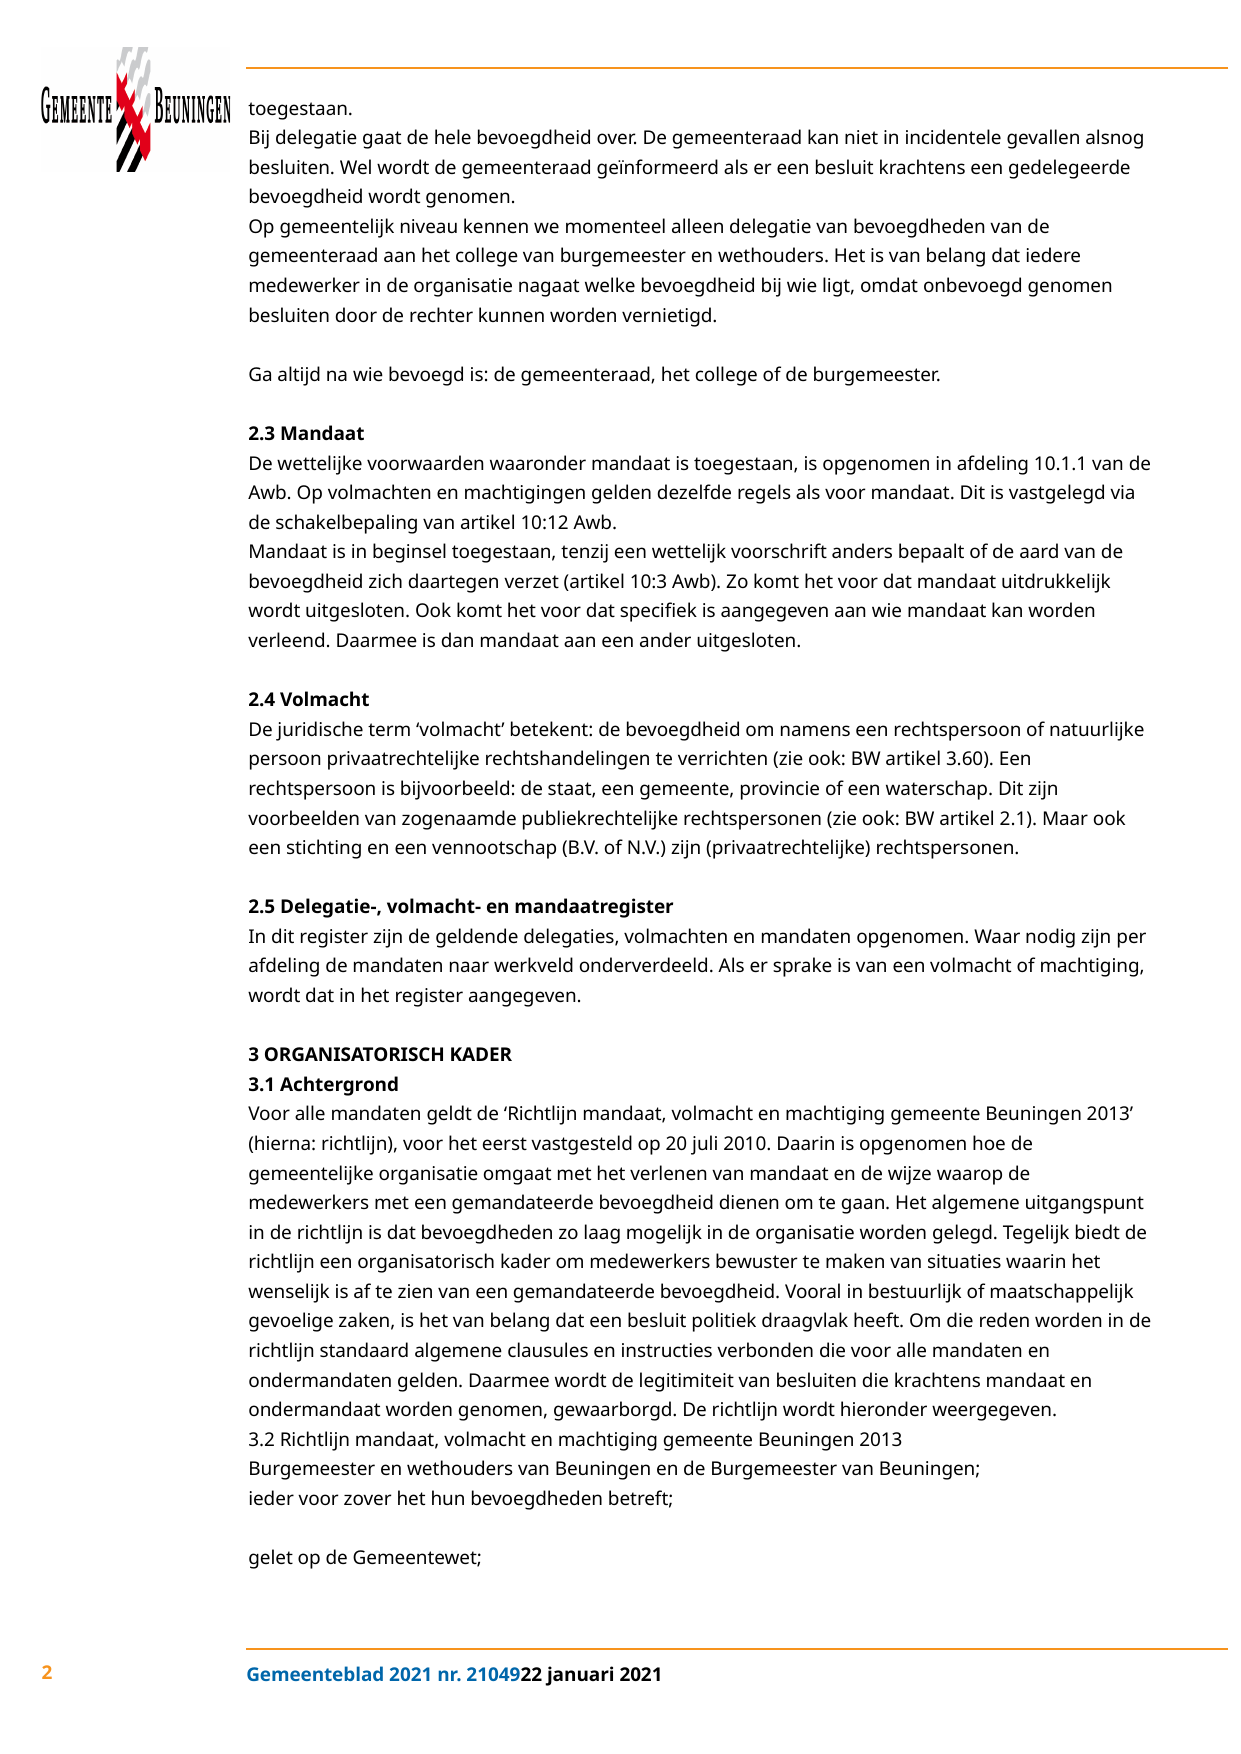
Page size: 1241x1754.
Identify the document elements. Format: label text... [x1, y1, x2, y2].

text gelet op de Gemeentewet; [248, 1544, 1152, 1570]
text 2.3 Mandaat [248, 420, 1152, 446]
text toegestaan. [248, 95, 1152, 121]
text De juridische term ‘volmacht’ betekent: de bevoegdheid om namens een rechtspersoon of natuurlijke persoon privaatrechtelijke rechtshandelingen te verrichten (zie ook: BW artikel 3.60). Een rechtspersoon is bijvoorbeeld: de staat, een gemeente, provincie of een waterschap. Dit zijn voorbeelden van zogenaamde publiekrechtelijke rechtspersonen (zie ook: BW artikel 2.1). Maar ook een stichting en een vennootschap (B.V. of N.V.) zijn (privaatrechtelijke) rechtspersonen. [248, 716, 1152, 860]
text In dit register zijn de geldende delegaties, volmachten en mandaten opgenomen. Waar nodig zijn per afdeling de mandaten naar werkveld onderverdeeld. Als er sprake is van een volmacht of machtiging, wordt dat in het register aangegeven. [248, 923, 1152, 1008]
text 3.1 Achtergrond [248, 1071, 1152, 1097]
picture [41, 47, 231, 172]
text Voor alle mandaten geldt de ‘Richtlijn mandaat, volmacht en machtiging gemeente Beuningen 2013’ (hierna: richtlijn), voor het eerst vastgesteld op 20 juli 2010. Daarin is opgenomen hoe de gemeentelijke organisatie omgaat met het verlenen van mandaat en de wijze waarop de medewerkers met een gemandateerde bevoegdheid dienen om te gaan. Het algemene uitgangspunt in de richtlijn is dat bevoegdheden zo laag mogelijk in de organisatie worden gelegd. Tegelijk biedt de richtlijn een organisatorisch kader om medewerkers bewuster te maken van situaties waarin het wenselijk is af te zien van een gemandateerde bevoegdheid. Vooral in bestuurlijk of maatschappelijk gevoelige zaken, is het van belang dat een besluit politiek draagvlak heeft. Om die reden worden in de richtlijn standaard algemene clausules en instructies verbonden die voor alle mandaten en ondermandaten gelden. Daarmee wordt de legitimiteit van besluiten die krachtens mandaat en ondermandaat worden genomen, gewaarborgd. De richtlijn wordt hieronder weergegeven. [248, 1101, 1152, 1422]
text Mandaat is in beginsel toegestaan, tenzij een wettelijk voorschrift anders bepaalt of de aard van de bevoegdheid zich daartegen verzet (artikel 10:3 Awb). Zo komt het voor dat mandaat uitdrukkelijk wordt uitgesloten. Ook komt het voor dat specifiek is aangegeven aan wie mandaat kan worden verleend. Daarmee is dan mandaat aan een ander uitgesloten. [248, 538, 1152, 653]
text 3 ORGANISATORISCH KADER [248, 1041, 1152, 1067]
text 3.2 Richtlijn mandaat, volmacht en machtiging gemeente Beuningen 2013 [248, 1426, 1152, 1452]
text De wettelijke voorwaarden waaronder mandaat is toegestaan, is opgenomen in afdeling 10.1.1 van de Awb. Op volmachten en machtigingen gelden dezelfde regels als voor mandaat. Dit is vastgelegd via de schakelbepaling van artikel 10:12 Awb. [248, 450, 1152, 535]
text ieder voor zover het hun bevoegdheden betreft; [248, 1485, 1152, 1511]
text 2.5 Delegatie-, volmacht- en mandaatregister [248, 893, 1152, 919]
text Burgemeester en wethouders van Beuningen en de Burgemeester van Beuningen; [248, 1456, 1152, 1481]
text 2.4 Volmacht [248, 686, 1152, 712]
text Op gemeentelijk niveau kennen we momenteel alleen delegatie van bevoegdheden van de gemeenteraad aan het college van burgemeester en wethouders. Het is van belang dat iedere medewerker in de organisatie nagaat welke bevoegdheid bij wie ligt, omdat onbevoegd genomen besluiten door de rechter kunnen worden vernietigd. [248, 213, 1152, 328]
text Ga altijd na wie bevoegd is: de gemeenteraad, het college of de burgemeester. [248, 361, 1152, 387]
text Bij delegatie gaat de hele bevoegdheid over. De gemeenteraad kan niet in incidentele gevallen alsnog besluiten. Wel wordt de gemeenteraad geïnformeerd als er een besluit krachtens een gedelegeerde bevoegdheid wordt genomen. [248, 124, 1152, 209]
